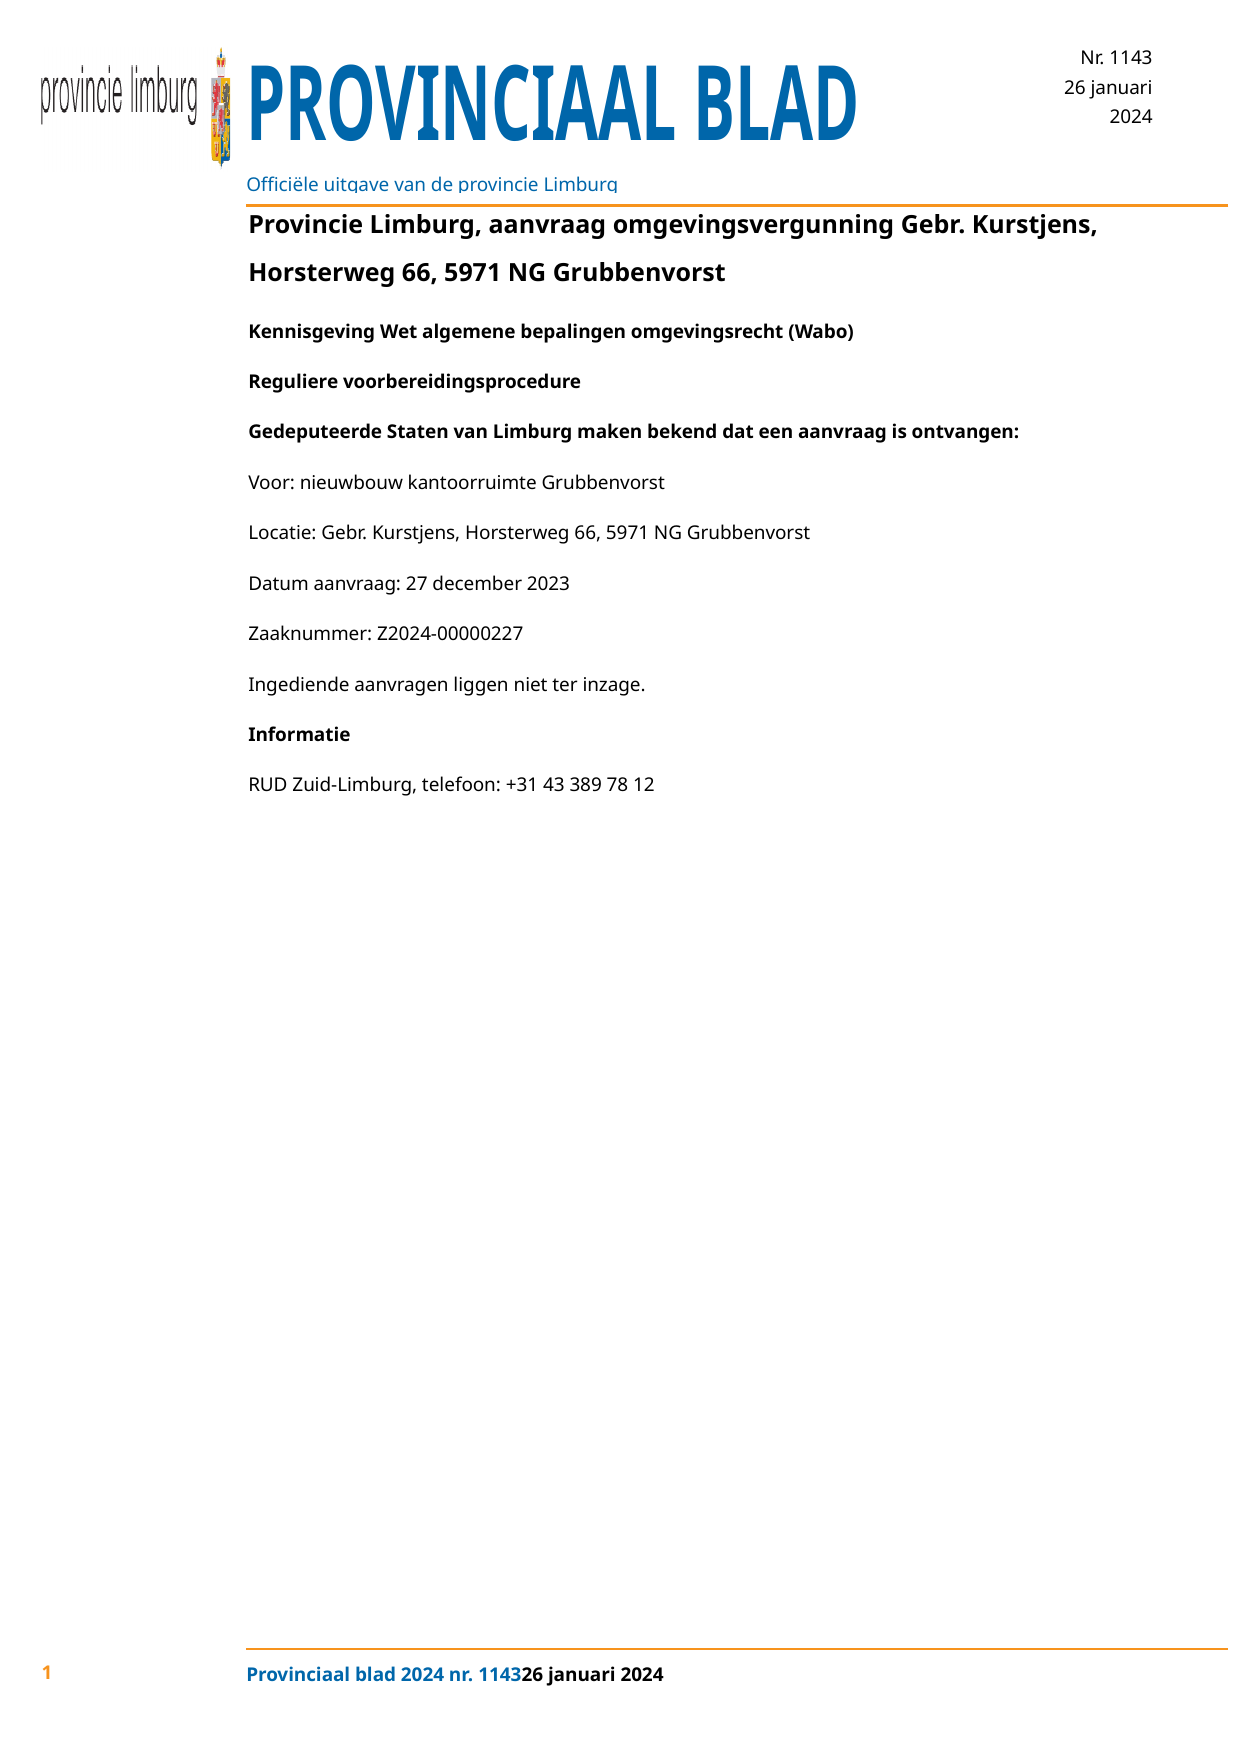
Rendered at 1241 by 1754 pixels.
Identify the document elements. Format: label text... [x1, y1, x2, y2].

picture [41, 47, 231, 172]
text Zaaknummer: Z2024-00000227 [248, 620, 1152, 646]
text Informatie [248, 721, 1152, 747]
text Locatie: Gebr. Kurstjens, Horsterweg 66, 5971 NG Grubbenvorst [248, 519, 1152, 545]
text Ingediende aanvragen liggen niet ter inzage. [248, 671, 1152, 697]
text RUD Zuid-Limburg, telefoon: +31 43 389 78 12 [248, 772, 1152, 797]
text Provincie Limburg, aanvraag omgevingsvergunning Gebr. Kurstjens, Horsterweg 66, 5971 NG Grubbenvorst [248, 207, 1152, 288]
text Reguliere voorbereidingsprocedure [248, 368, 1152, 394]
text Kennisgeving Wet algemene bepalingen omgevingsrecht (Wabo) [248, 318, 1152, 344]
text Datum aanvraag: 27 december 2023 [248, 570, 1152, 596]
text Gedeputeerde Staten van Limburg maken bekend dat een aanvraag is ontvangen: [248, 419, 1152, 444]
text Voor: nieuwbouw kantoorruimte Grubbenvorst [248, 469, 1152, 495]
